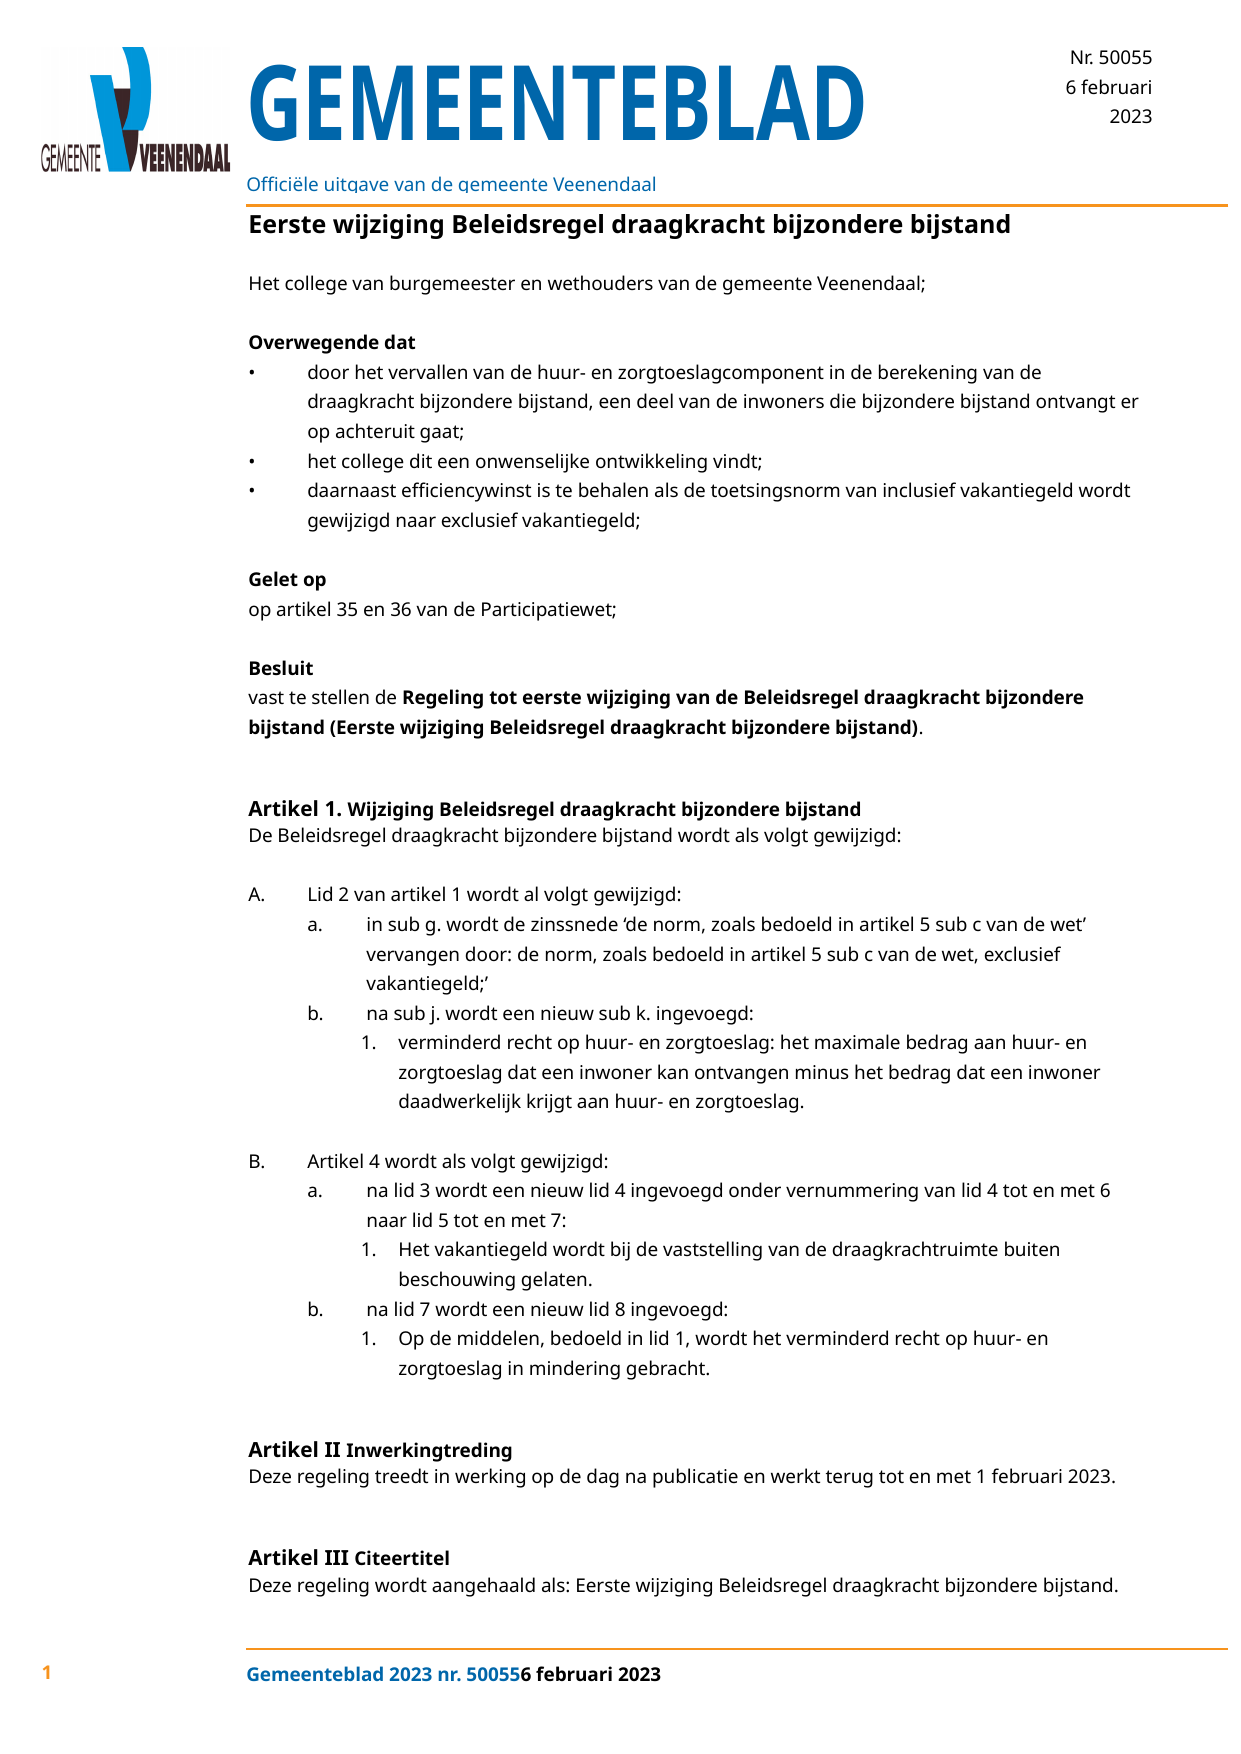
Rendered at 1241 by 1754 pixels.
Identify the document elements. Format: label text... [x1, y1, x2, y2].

text Artikel II Inwerkingtreding [248, 1435, 1152, 1463]
text op artikel 35 en 36 van de Participatiewet; [248, 596, 1152, 621]
text De Beleidsregel draagkracht bijzondere bijstand wordt als volgt gewijzigd: [248, 822, 1152, 848]
text Deze regeling treedt in werking op de dag na publicatie en werkt terug tot en met 1 februari 2023. [248, 1463, 1152, 1489]
picture [123, 47, 231, 172]
text Besluit [248, 655, 1152, 681]
list daarnaast efficiencywinst is te behalen als de toetsingsnorm van inclusief vakantiegeld wordt gewijzigd naar exclusief vakantiegeld; [248, 477, 1152, 533]
list na sub j. wordt een nieuw sub k. ingevoegd: [307, 1000, 1152, 1026]
text vast te stellen de Regeling tot eerste wijziging van de Beleidsregel draagkracht bijzondere bijstand (Eerste wijziging Beleidsregel draagkracht bijzondere bijstand). [248, 684, 1152, 740]
text Artikel 1. Wijziging Beleidsregel draagkracht bijzondere bijstand [248, 794, 1152, 822]
list verminderd recht op huur- en zorgtoeslag: het maximale bedrag aan huur- en zorgtoeslag dat een inwoner kan ontvangen minus het bedrag dat een inwoner daadwerkelijk krijgt aan huur- en zorgtoeslag. [361, 1029, 1152, 1114]
list na lid 7 wordt een nieuw lid 8 ingevoegd: [307, 1296, 1152, 1322]
text Artikel III Citeertitel [248, 1543, 1152, 1572]
text Eerste wijziging Beleidsregel draagkracht bijzondere bijstand [248, 207, 1152, 241]
text Gelet op [248, 566, 1152, 592]
list in sub g. wordt de zinssnede ‘de norm, zoals bedoeld in artikel 5 sub c van de wet’ vervangen door: de norm, zoals bedoeld in artikel 5 sub c van de wet, exclusief vakantiegeld;’ [307, 911, 1152, 996]
list door het vervallen van de huur- en zorgtoeslagcomponent in de berekening van de draagkracht bijzondere bijstand, een deel van de inwoners die bijzondere bijstand ontvangt er op achteruit gaat; [248, 359, 1152, 444]
list Het vakantiegeld wordt bij de vaststelling van de draagkrachtruimte buiten beschouwing gelaten. [361, 1237, 1152, 1292]
text Overwegende dat [248, 329, 1152, 355]
list het college dit een onwenselijke ontwikkeling vindt; [248, 448, 1152, 473]
picture [41, 47, 130, 172]
list Lid 2 van artikel 1 wordt al volgt gewijzigd: [248, 882, 1152, 907]
text Deze regeling wordt aangehaald als: Eerste wijziging Beleidsregel draagkracht bijzondere bijstand. [248, 1572, 1152, 1598]
list Artikel 4 wordt als volgt gewijzigd: [248, 1148, 1152, 1174]
text Het college van burgemeester en wethouders van de gemeente Veenendaal; [248, 270, 1152, 296]
list Op de middelen, bedoeld in lid 1, wordt het verminderd recht op huur- en zorgtoeslag in mindering gebracht. [361, 1325, 1152, 1381]
list na lid 3 wordt een nieuw lid 4 ingevoegd onder vernummering van lid 4 tot en met 6 naar lid 5 tot en met 7: [307, 1177, 1152, 1233]
